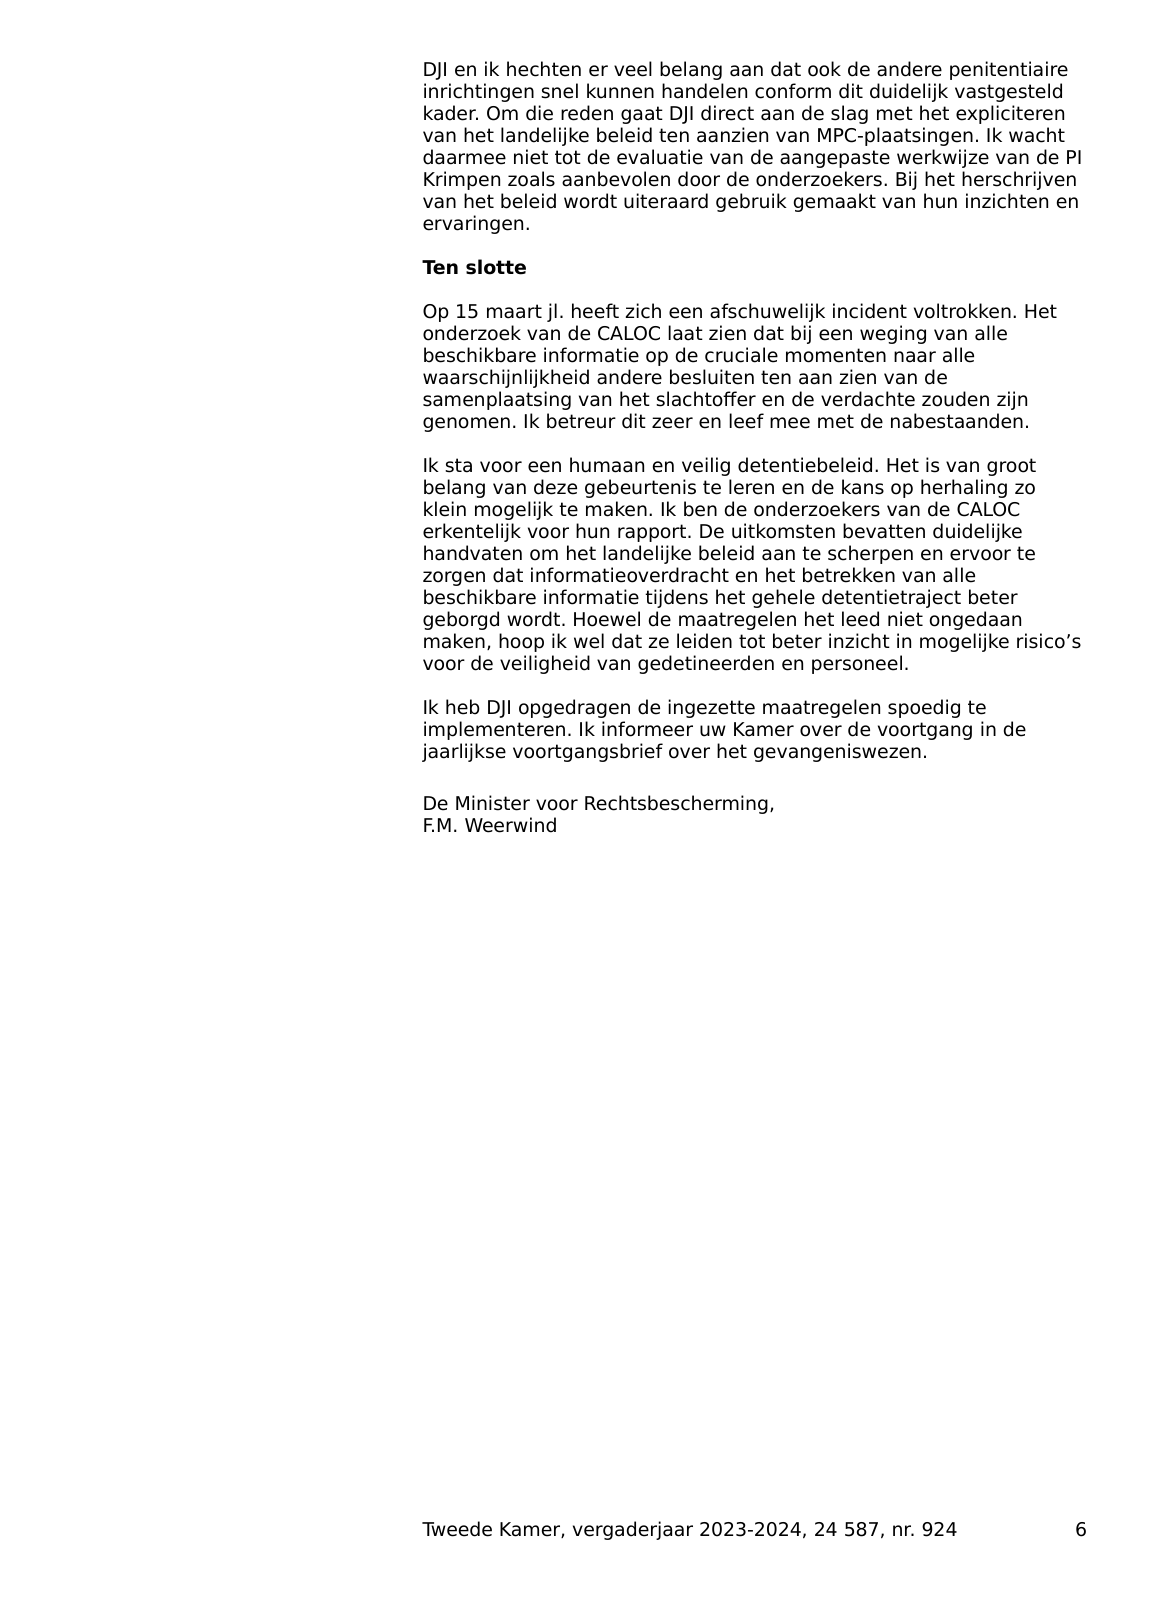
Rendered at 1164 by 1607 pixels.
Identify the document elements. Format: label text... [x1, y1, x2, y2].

subtitle Ten slotte [422, 257, 1087, 279]
text Ik heb DJI opgedragen de ingezette maatregelen spoedig te implementeren. Ik informeer uw Kamer over de voortgang in de jaarlijkse voortgangsbrief over het gevangeniswezen. [422, 697, 1087, 763]
text Ik sta voor een humaan en veilig detentiebeleid. Het is van groot belang van deze gebeurtenis te leren en de kans op herhaling zo klein mogelijk te maken. Ik ben de onderzoekers van de CALOC erkentelijk voor hun rapport. De uitkomsten bevatten duidelijke handvaten om het landelijke beleid aan te scherpen en ervoor te zorgen dat informatieoverdracht en het betrekken van alle beschikbare informatie tijdens het gehele detentietraject beter geborgd wordt. Hoewel de maatregelen het leed niet ongedaan maken, hoop ik wel dat ze leiden tot beter inzicht in mogelijke risico’s voor de veiligheid van gedetineerden en personeel. [422, 455, 1087, 675]
text DJI en ik hechten er veel belang aan dat ook de andere penitentiaire inrichtingen snel kunnen handelen conform dit duidelijk vastgesteld kader. Om die reden gaat DJI direct aan de slag met het expliciteren van het landelijke beleid ten aanzien van MPC-plaatsingen. Ik wacht daarmee niet tot de evaluatie van de aangepaste werkwijze van de PI Krimpen zoals aanbevolen door de onderzoekers. Bij het herschrijven van het beleid wordt uiteraard gebruik gemaakt van hun inzichten en ervaringen. [422, 59, 1087, 235]
text De Minister voor Rechtsbescherming, F.M. Weerwind [422, 793, 1087, 837]
text Op 15 maart jl. heeft zich een afschuwelijk incident voltrokken. Het onderzoek van de CALOC laat zien dat bij een weging van alle beschikbare informatie op de cruciale momenten naar alle waarschijnlijkheid andere besluiten ten aan zien van de samenplaatsing van het slachtoffer en de verdachte zouden zijn genomen. Ik betreur dit zeer en leef mee met de nabestaanden. [422, 301, 1087, 433]
